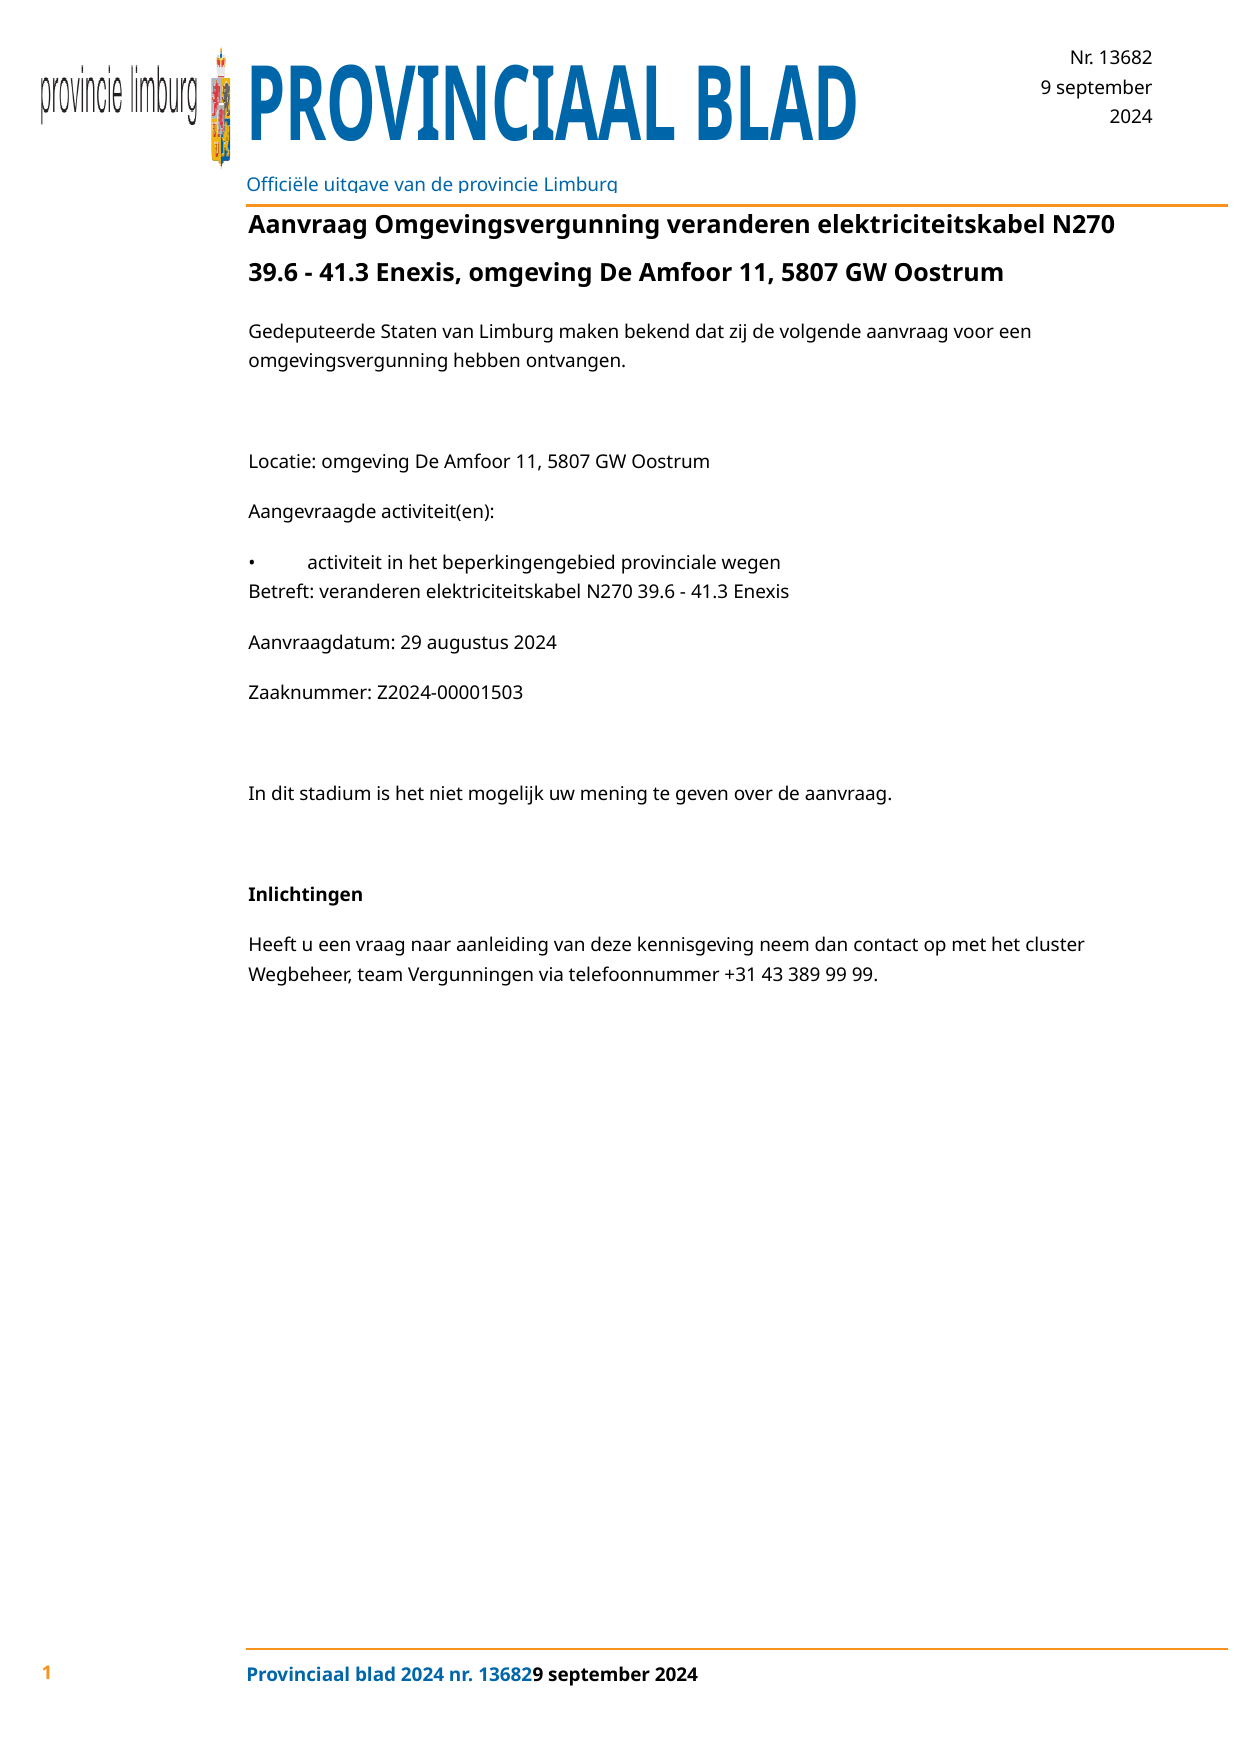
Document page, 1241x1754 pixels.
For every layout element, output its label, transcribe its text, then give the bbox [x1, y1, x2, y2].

list activiteit in het beperkingengebied provinciale wegen [248, 549, 1152, 575]
text Locatie: omgeving De Amfoor 11, 5807 GW Oostrum [248, 448, 1152, 474]
text Inlichtingen [248, 881, 1152, 907]
text Zaaknummer: Z2024-00001503 [248, 679, 1152, 705]
text Heeft u een vraag naar aanleiding van deze kennisgeving neem dan contact op met het cluster Wegbeheer, team Vergunningen via telefoonnummer +31 43 389 99 99. [248, 932, 1152, 987]
text Aanvraagdatum: 29 augustus 2024 [248, 629, 1152, 655]
text Gedeputeerde Staten van Limburg maken bekend dat zij de volgende aanvraag voor een omgevingsvergunning hebben ontvangen. [248, 318, 1152, 373]
picture [41, 47, 231, 172]
text Aanvraag Omgevingsvergunning veranderen elektriciteitskabel N270 39.6 - 41.3 Enexis, omgeving De Amfoor 11, 5807 GW Oostrum [248, 207, 1152, 288]
text Betreft: veranderen elektriciteitskabel N270 39.6 - 41.3 Enexis [248, 579, 1152, 604]
text Aangevraagde activiteit(en): [248, 499, 1152, 524]
text In dit stadium is het niet mogelijk uw mening te geven over de aanvraag. [248, 780, 1152, 806]
